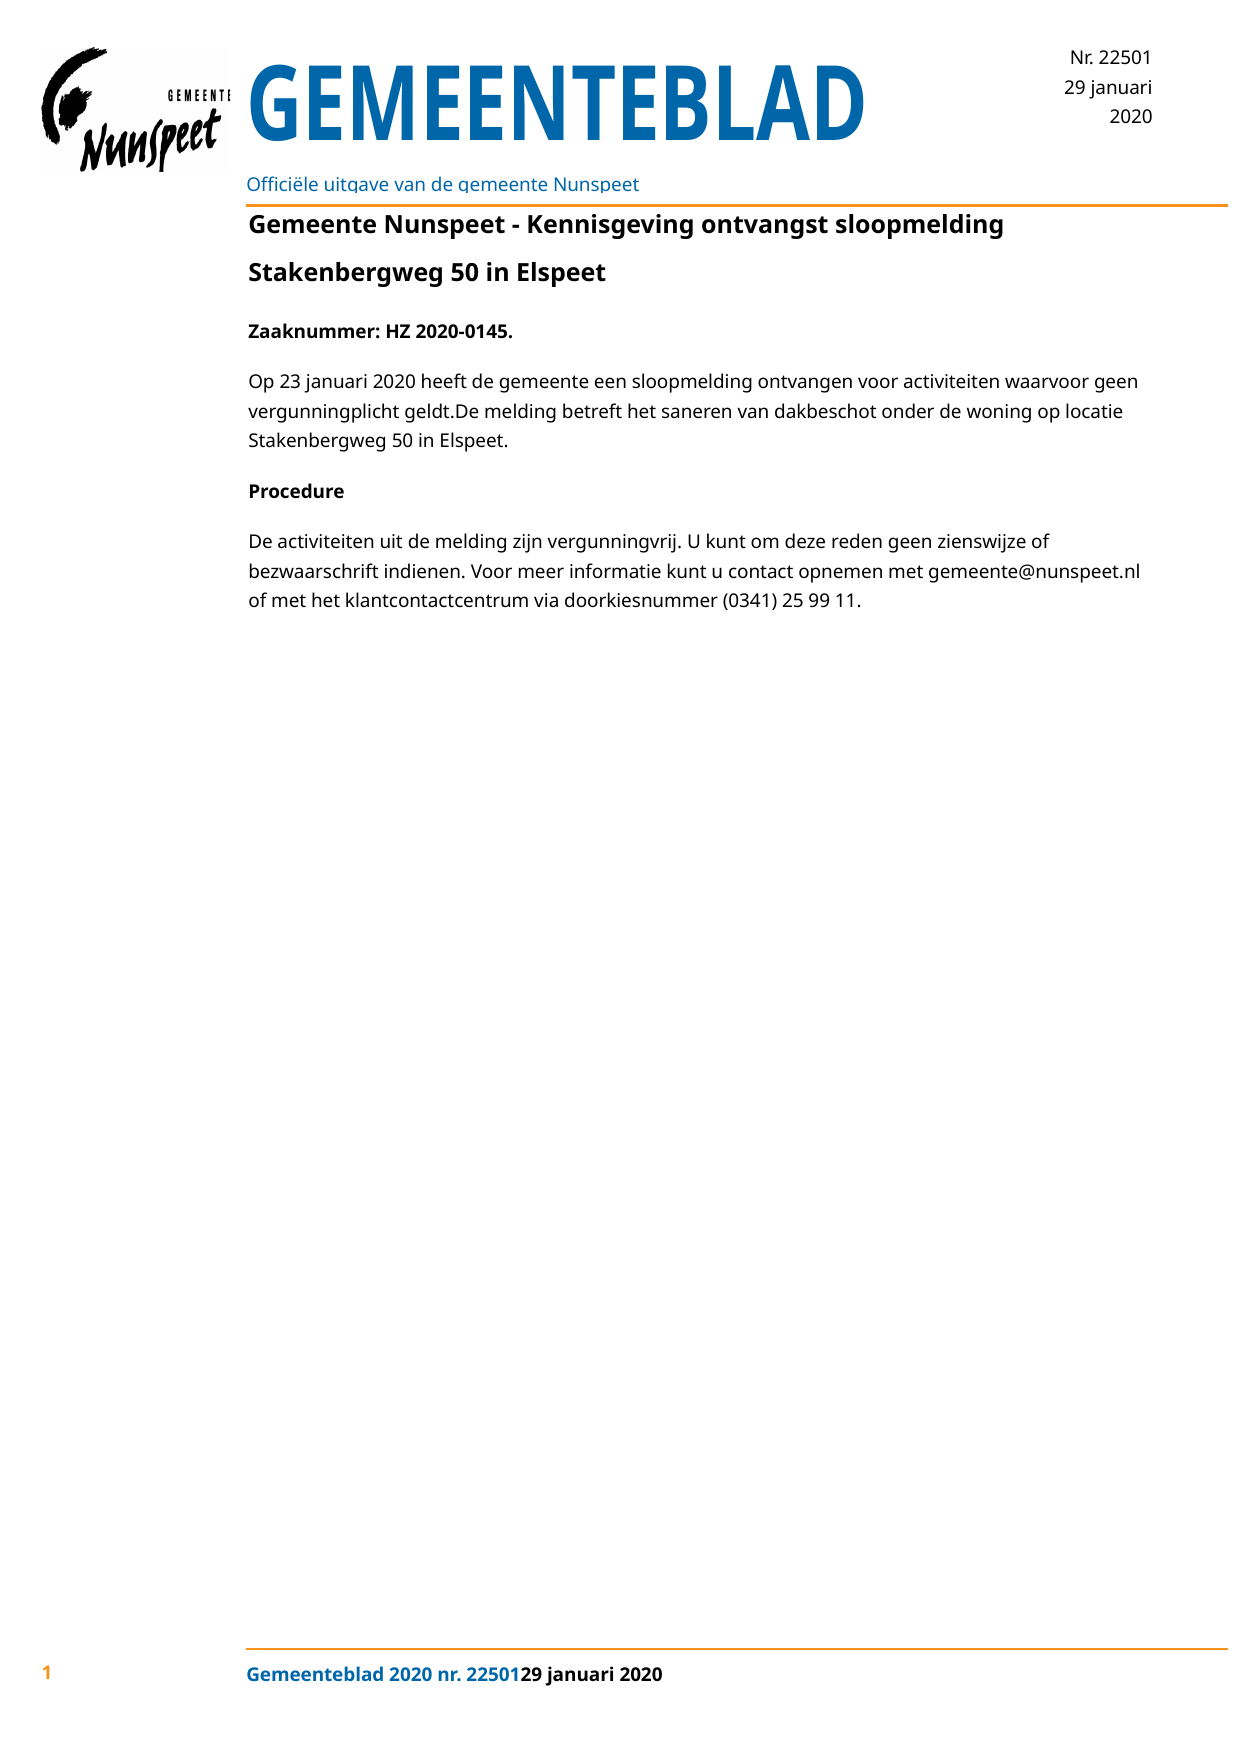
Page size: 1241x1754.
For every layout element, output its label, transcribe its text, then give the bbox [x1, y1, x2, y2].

text Gemeente Nunspeet - Kennisgeving ontvangst sloopmelding Stakenbergweg 50 in Elspeet [248, 207, 1152, 288]
text De activiteiten uit de melding zijn vergunningvrij. U kunt om deze reden geen zienswijze of bezwaarschrift indienen. Voor meer informatie kunt u contact opnemen met gemeente@nunspeet.nl of met het klantcontactcentrum via doorkiesnummer (0341) 25 99 11. [248, 528, 1152, 613]
picture [41, 47, 231, 172]
text Op 23 januari 2020 heeft de gemeente een sloopmelding ontvangen voor activiteiten waarvoor geen vergunningplicht geldt.De melding betreft het saneren van dakbeschot onder de woning op locatie Stakenbergweg 50 in Elspeet. [248, 368, 1152, 453]
text Procedure [248, 478, 1152, 504]
text Zaaknummer: HZ 2020-0145. [248, 318, 1152, 344]
